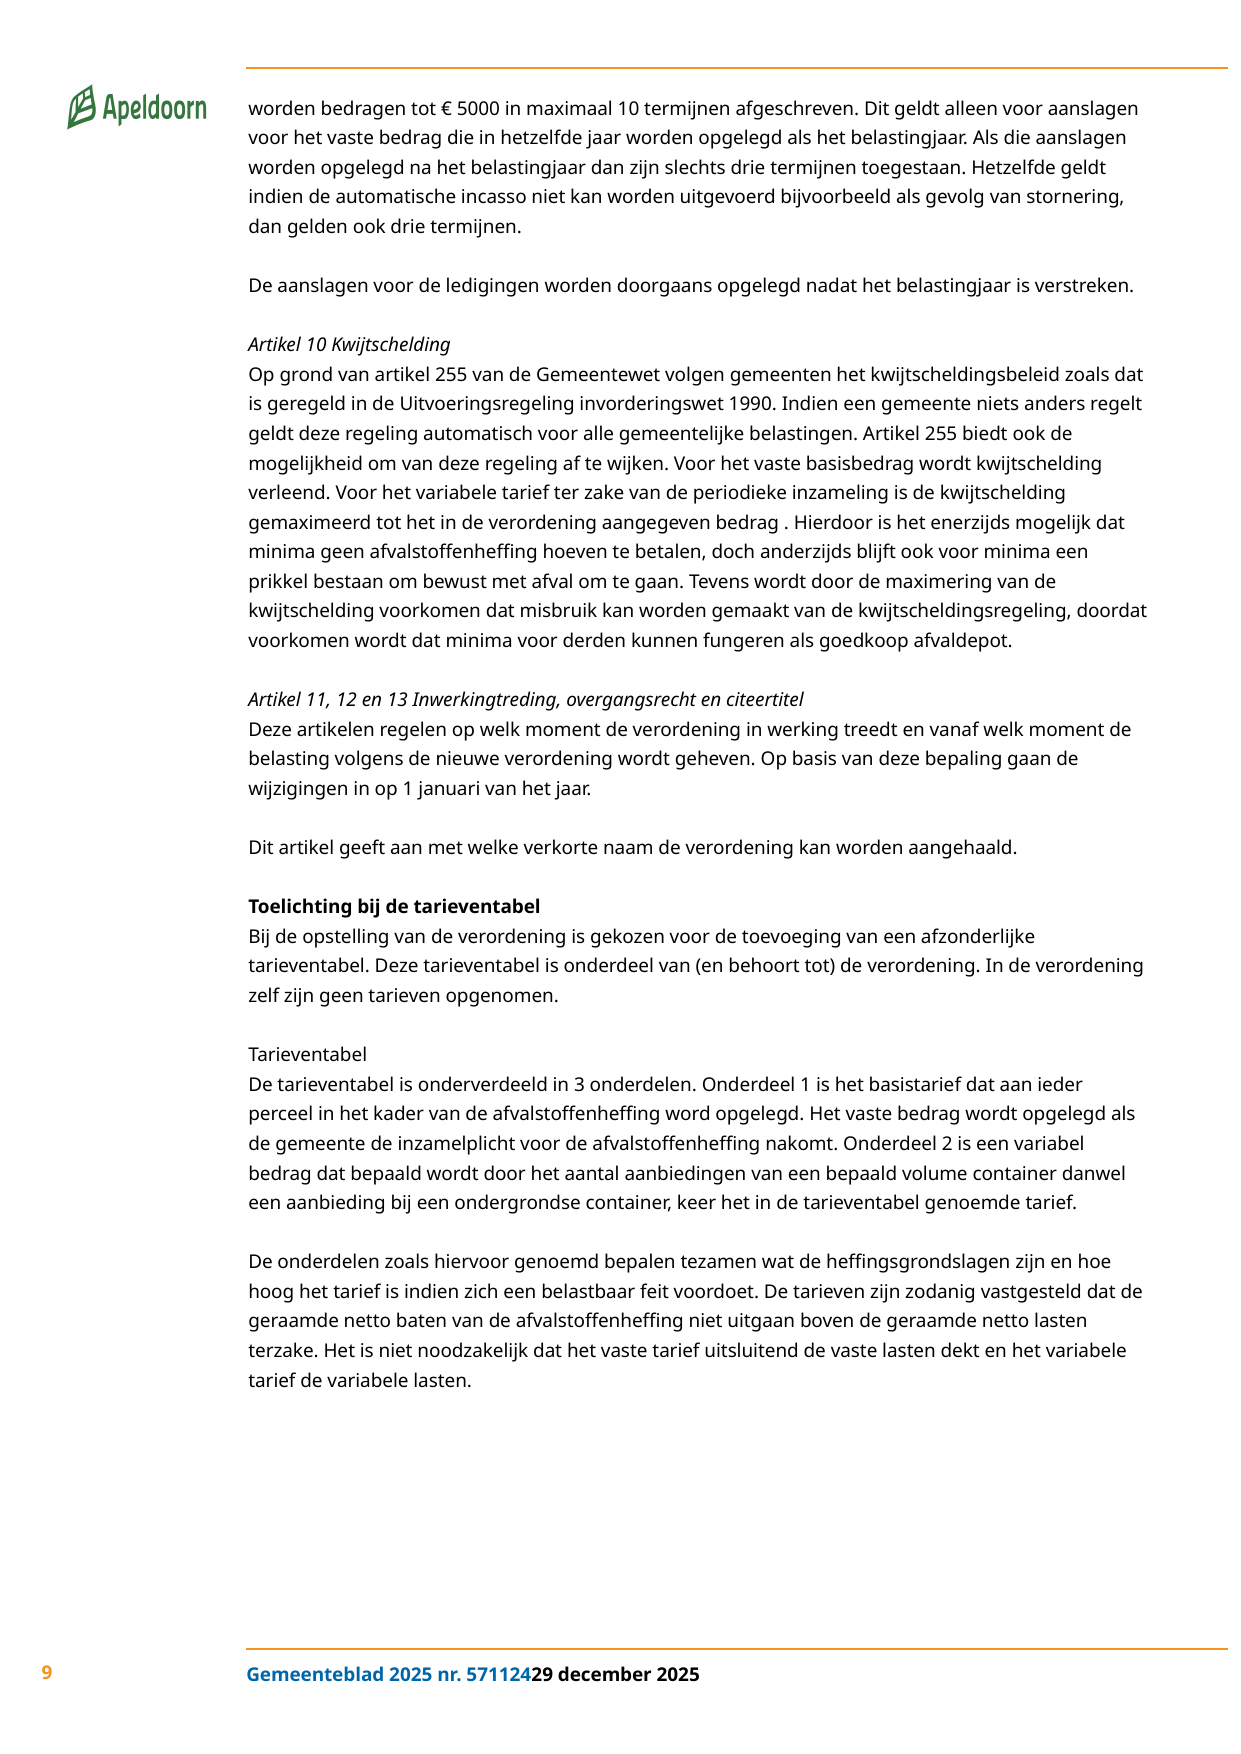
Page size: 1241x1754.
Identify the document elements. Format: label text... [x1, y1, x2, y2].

picture [41, 47, 231, 172]
text De onderdelen zoals hiervoor genoemd bepalen tezamen wat de heffingsgrondslagen zijn en hoe hoog het tarief is indien zich een belastbaar feit voordoet. De tarieven zijn zodanig vastgesteld dat de geraamde netto baten van de afvalstoffenheffing niet uitgaan boven de geraamde netto lasten terzake. Het is niet noodzakelijk dat het vaste tarief uitsluitend de vaste lasten dekt en het variabele tarief de variabele lasten. [248, 1248, 1152, 1393]
text De aanslagen voor de ledigingen worden doorgaans opgelegd nadat het belastingjaar is verstreken. [248, 272, 1152, 298]
text Deze artikelen regelen op welk moment de verordening in werking treedt en vanaf welk moment de belasting volgens de nieuwe verordening wordt geheven. Op basis van deze bepaling gaan de wijzigingen in op 1 januari van het jaar. [248, 716, 1152, 801]
text Artikel 10 Kwijtschelding [248, 331, 1152, 357]
text Artikel 11, 12 en 13 Inwerkingtreding, overgangsrecht en citeertitel [248, 686, 1152, 712]
text worden bedragen tot € 5000 in maximaal 10 termijnen afgeschreven. Dit geldt alleen voor aanslagen voor het vaste bedrag die in hetzelfde jaar worden opgelegd als het belastingjaar. Als die aanslagen worden opgelegd na het belastingjaar dan zijn slechts drie termijnen toegestaan. Hetzelfde geldt indien de automatische incasso niet kan worden uitgevoerd bijvoorbeeld als gevolg van stornering, dan gelden ook drie termijnen. [248, 95, 1152, 239]
text De tarieventabel is onderverdeeld in 3 onderdelen. Onderdeel 1 is het basistarief dat aan ieder perceel in het kader van de afvalstoffenheffing word opgelegd. Het vaste bedrag wordt opgelegd als de gemeente de inzamelplicht voor de afvalstoffenheffing nakomt. Onderdeel 2 is een variabel bedrag dat bepaald wordt door het aantal aanbiedingen van een bepaald volume container danwel een aanbieding bij een ondergrondse container, keer het in de tarieventabel genoemde tarief. [248, 1071, 1152, 1215]
text Toelichting bij de tarieventabel [248, 893, 1152, 919]
text Tarieventabel [248, 1041, 1152, 1067]
text Op grond van artikel 255 van de Gemeentewet volgen gemeenten het kwijtscheldingsbeleid zoals dat is geregeld in de Uitvoeringsregeling invorderingswet 1990. Indien een gemeente niets anders regelt geldt deze regeling automatisch voor alle gemeentelijke belastingen. Artikel 255 biedt ook de mogelijkheid om van deze regeling af te wijken. Voor het vaste basisbedrag wordt kwijtschelding verleend. Voor het variabele tarief ter zake van de periodieke inzameling is de kwijtschelding gemaximeerd tot het in de verordening aangegeven bedrag . Hierdoor is het enerzijds mogelijk dat minima geen afvalstoffenheffing hoeven te betalen, doch anderzijds blijft ook voor minima een prikkel bestaan om bewust met afval om te gaan. Tevens wordt door de maximering van de kwijtschelding voorkomen dat misbruik kan worden gemaakt van de kwijtscheldingsregeling, doordat voorkomen wordt dat minima voor derden kunnen fungeren als goedkoop afvaldepot. [248, 361, 1152, 653]
text Dit artikel geeft aan met welke verkorte naam de verordening kan worden aangehaald. [248, 834, 1152, 860]
text Bij de opstelling van de verordening is gekozen voor de toevoeging van een afzonderlijke tarieventabel. Deze tarieventabel is onderdeel van (en behoort tot) de verordening. In de verordening zelf zijn geen tarieven opgenomen. [248, 923, 1152, 1008]
